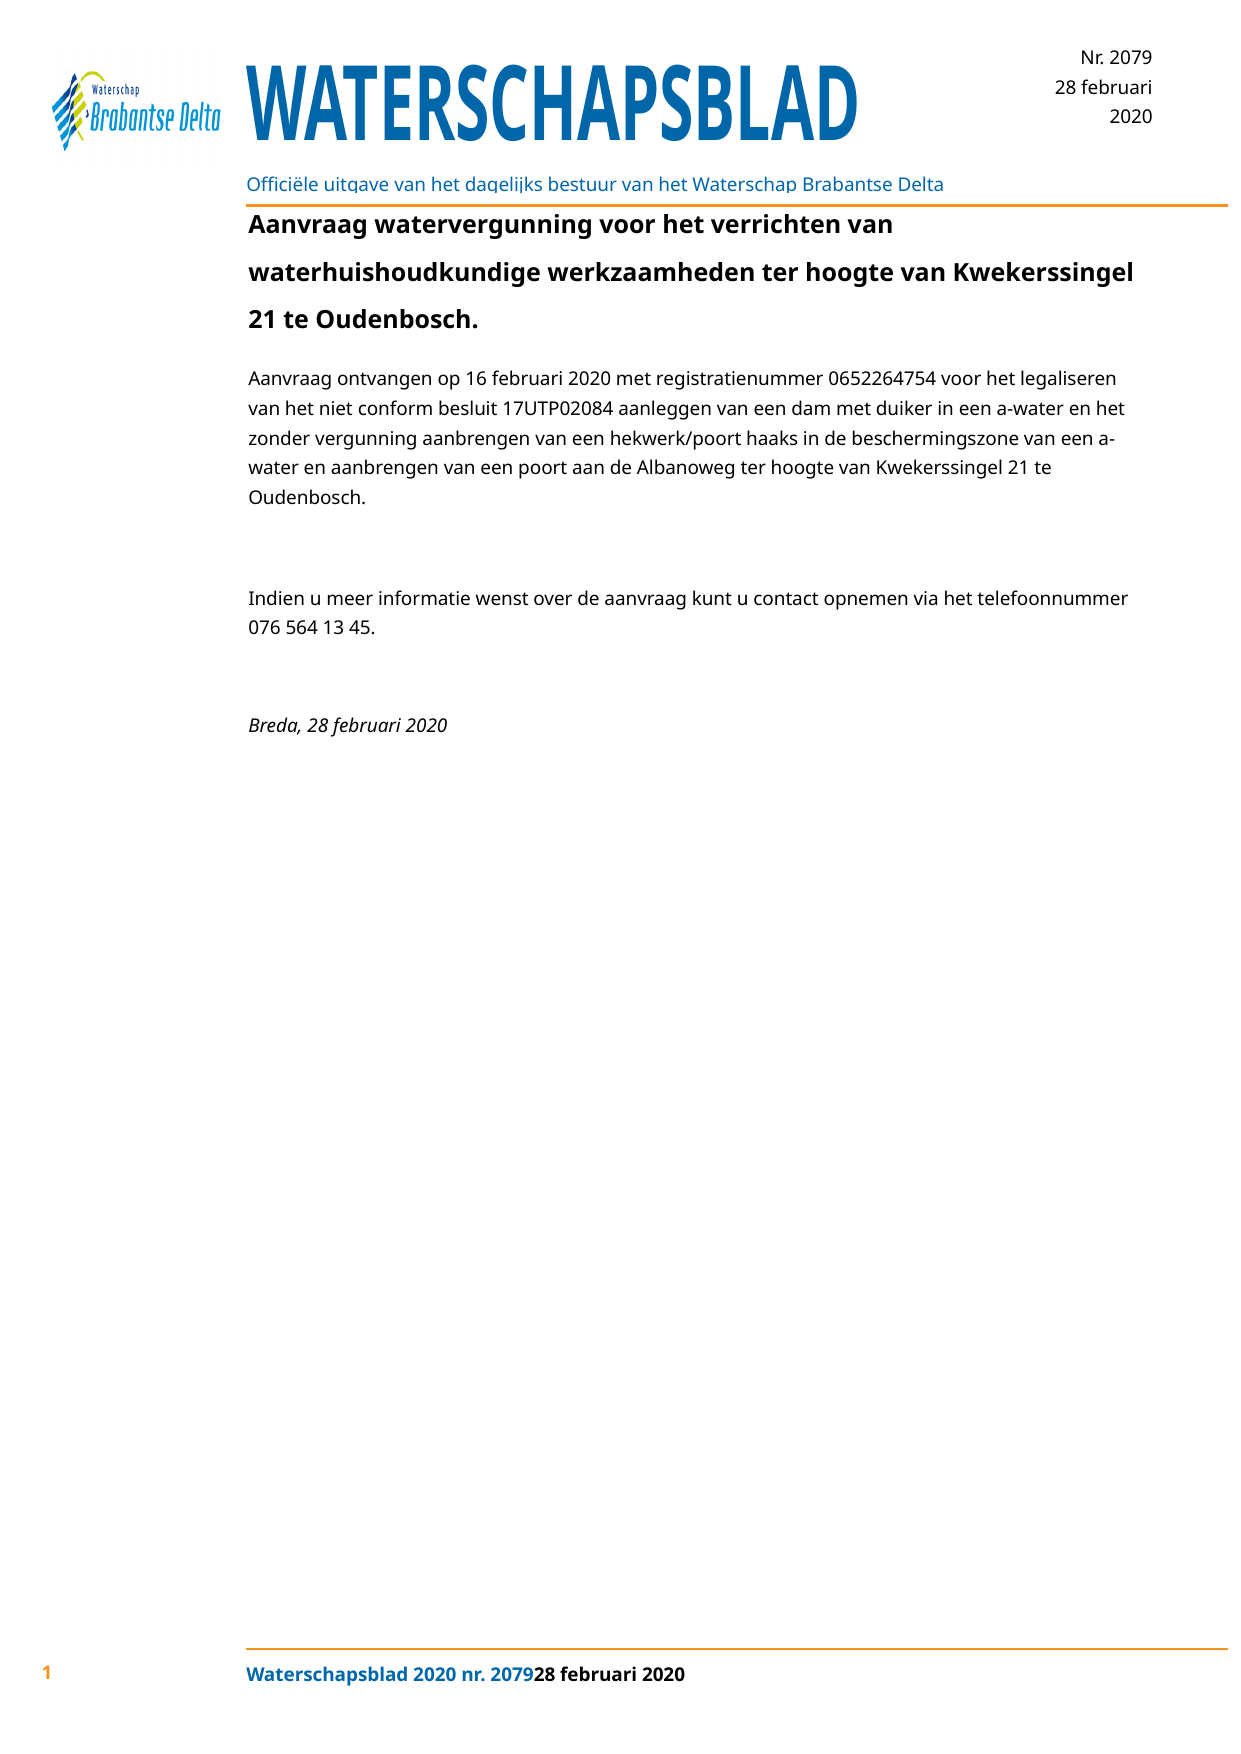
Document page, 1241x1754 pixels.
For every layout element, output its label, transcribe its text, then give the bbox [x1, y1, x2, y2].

picture [41, 47, 231, 172]
text Breda, 28 februari 2020 [248, 712, 1152, 738]
text Aanvraag watervergunning voor het verrichten van waterhuishoudkundige werkzaamheden ter hoogte van Kwekerssingel 21 te Oudenbosch. [248, 207, 1152, 336]
text Indien u meer informatie wenst over de aanvraag kunt u contact opnemen via het telefoonnummer 076 564 13 45. [248, 585, 1152, 640]
text Aanvraag ontvangen op 16 februari 2020 met registratienummer 0652264754 voor het legaliseren van het niet conform besluit 17UTP02084 aanleggen van een dam met duiker in een a-water en het zonder vergunning aanbrengen van een hekwerk/poort haaks in de beschermingszone van een a-water en aanbrengen van een poort aan de Albanoweg ter hoogte van Kwekerssingel 21 te Oudenbosch. [248, 366, 1152, 509]
